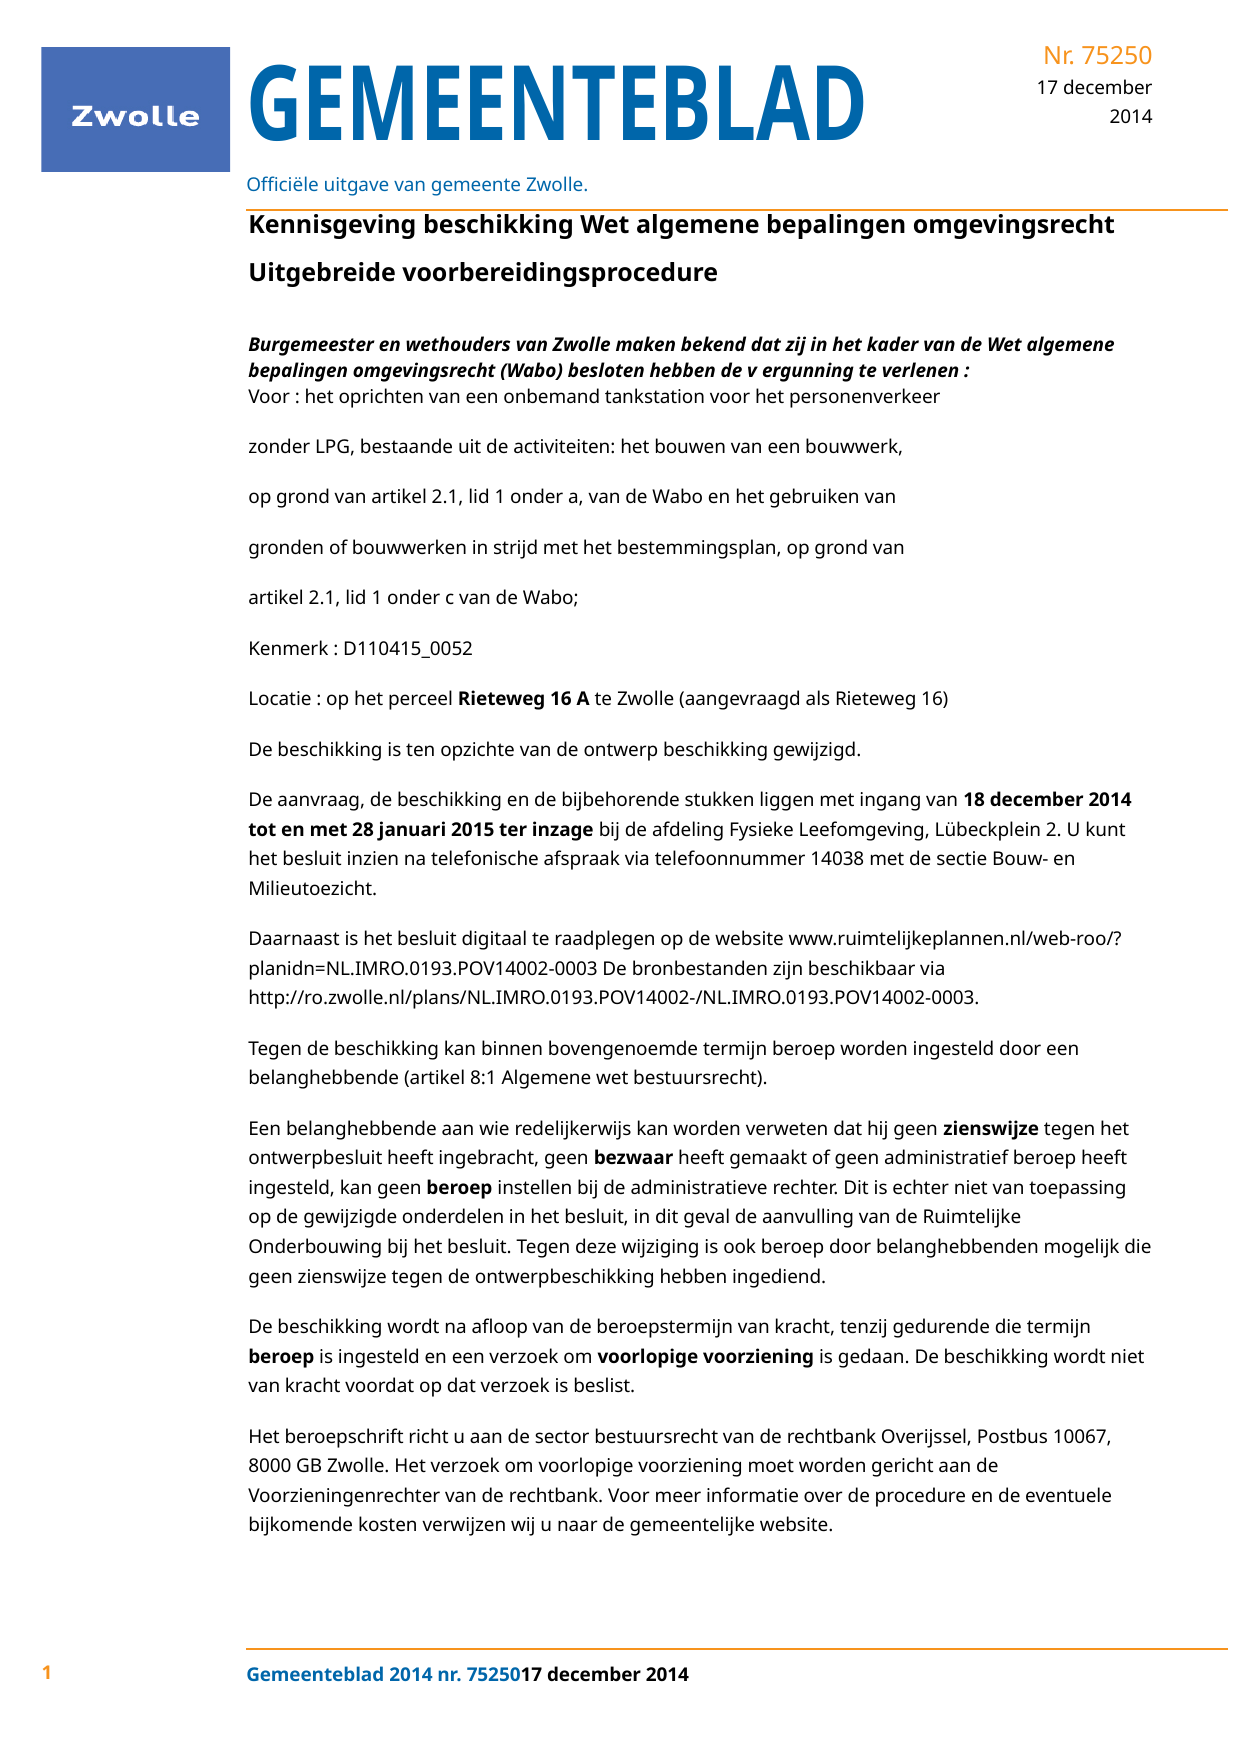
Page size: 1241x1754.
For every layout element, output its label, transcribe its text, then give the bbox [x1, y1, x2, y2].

text Tegen de beschikking kan binnen bovengenoemde termijn beroep worden ingesteld door een belanghebbende (artikel 8:1 Algemene wet bestuursrecht). [248, 1035, 1152, 1090]
picture [41, 47, 231, 172]
text zonder LPG, bestaande uit de activiteiten: het bouwen van een bouwwerk, [248, 433, 1152, 459]
text Daarnaast is het besluit digitaal te raadplegen op de website www.ruimtelijkeplannen.nl/web-roo/?planidn=NL.IMRO.0193.POV14002-0003 De bronbestanden zijn beschikbaar via http://ro.zwolle.nl/plans/NL.IMRO.0193.POV14002-/NL.IMRO.0193.POV14002-0003. [248, 925, 1152, 1010]
text Een belanghebbende aan wie redelijkerwijs kan worden verweten dat hij geen zienswijze tegen het ontwerpbesluit heeft ingebracht, geen bezwaar heeft gemaakt of geen administratief beroep heeft ingesteld, kan geen beroep instellen bij de administratieve rechter. Dit is echter niet van toepassing op de gewijzigde onderdelen in het besluit, in dit geval de aanvulling van de Ruimtelijke Onderbouwing bij het besluit. Tegen deze wijziging is ook beroep door belanghebbenden mogelijk die geen zienswijze tegen de ontwerpbeschikking hebben ingediend. [248, 1115, 1152, 1289]
text Voor : het oprichten van een onbemand tankstation voor het personenverkeer [248, 383, 1152, 409]
text De beschikking wordt na afloop van de beroepstermijn van kracht, tenzij gedurende die termijn beroep is ingesteld en een verzoek om voorlopige voorziening is gedaan. De beschikking wordt niet van kracht voordat op dat verzoek is beslist. [248, 1313, 1152, 1398]
text gronden of bouwwerken in strijd met het bestemmingsplan, op grond van [248, 534, 1152, 560]
text De beschikking is ten opzichte van de ontwerp beschikking gewijzigd. [248, 736, 1152, 762]
text Locatie : op het perceel Rieteweg 16 A te Zwolle (aangevraagd als Rieteweg 16) [248, 685, 1152, 711]
text Burgemeester en wethouders van Zwolle maken bekend dat zij in het kader van de Wet algemene bepalingen omgevingsrecht (Wabo) besloten hebben de v ergunning te verlenen : [248, 331, 1152, 383]
text op grond van artikel 2.1, lid 1 onder a, van de Wabo en het gebruiken van [248, 484, 1152, 509]
text Het beroepschrift richt u aan de sector bestuursrecht van de rechtbank Overijssel, Postbus 10067, 8000 GB Zwolle. Het verzoek om voorlopige voorziening moet worden gericht aan de Voorzieningenrechter van de rechtbank. Voor meer informatie over de procedure en de eventuele bijkomende kosten verwijzen wij u naar de gemeentelijke website. [248, 1423, 1152, 1537]
text Kennisgeving beschikking Wet algemene bepalingen omgevingsrecht Uitgebreide voorbereidingsprocedure [248, 211, 1152, 288]
text Kenmerk : D110415_0052 [248, 635, 1152, 661]
text artikel 2.1, lid 1 onder c van de Wabo; [248, 584, 1152, 610]
text De aanvraag, de beschikking en de bijbehorende stukken liggen met ingang van 18 december 2014 tot en met 28 januari 2015 ter inzage bij de afdeling Fysieke Leefomgeving, Lübeckplein 2. U kunt het besluit inzien na telefonische afspraak via telefoonnummer 14038 met de sectie Bouw- en Milieutoezicht. [248, 786, 1152, 901]
